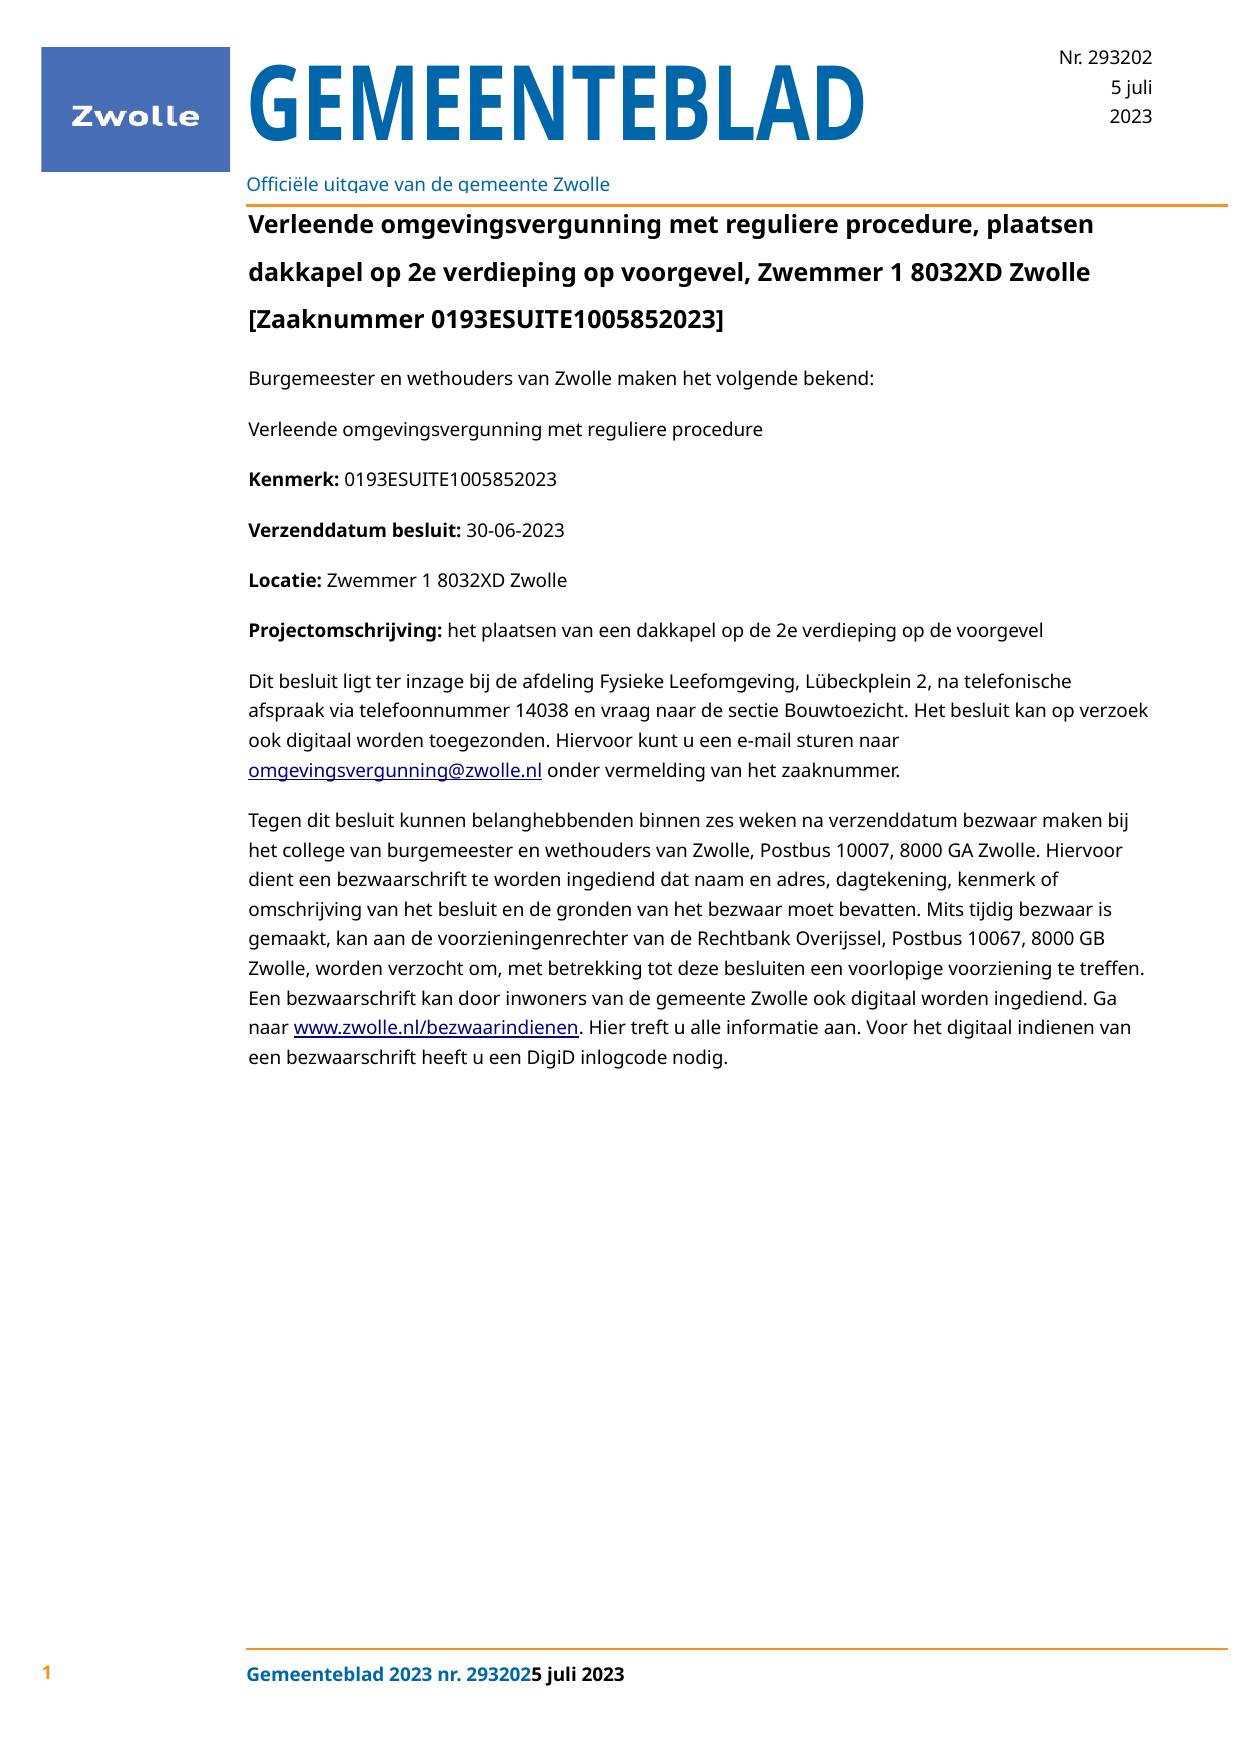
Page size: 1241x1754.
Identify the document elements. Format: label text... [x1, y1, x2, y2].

text Verleende omgevingsvergunning met reguliere procedure [248, 416, 1152, 442]
text Burgemeester en wethouders van Zwolle maken het volgende bekend: [248, 366, 1152, 391]
text Verleende omgevingsvergunning met reguliere procedure, plaatsen dakkapel op 2e verdieping op voorgevel, Zwemmer 1 8032XD Zwolle [Zaaknummer 0193ESUITE1005852023] [248, 207, 1152, 336]
text Projectomschrijving: het plaatsen van een dakkapel op de 2e verdieping op de voorgevel [248, 618, 1152, 643]
text Tegen dit besluit kunnen belanghebbenden binnen zes weken na verzenddatum bezwaar maken bij het college van burgemeester en wethouders van Zwolle, Postbus 10007, 8000 GA Zwolle. Hiervoor dient een bezwaarschrift te worden ingediend dat naam en adres, dagtekening, kenmerk of omschrijving van het besluit en de gronden van het bezwaar moet bevatten. Mits tijdig bezwaar is gemaakt, kan aan de voorzieningenrechter van de Rechtbank Overijssel, Postbus 10067, 8000 GB Zwolle, worden verzocht om, met betrekking tot deze besluiten een voorlopige voorziening te treffen. Een bezwaarschrift kan door inwoners van de gemeente Zwolle ook digitaal worden ingediend. Ga naar www.zwolle.nl/bezwaarindienen. Hier treft u alle informatie aan. Voor het digitaal indienen van een bezwaarschrift heeft u een DigiD inlogcode nodig. [248, 807, 1152, 1069]
text Locatie: Zwemmer 1 8032XD Zwolle [248, 567, 1152, 593]
picture [41, 47, 231, 172]
text Verzenddatum besluit: 30-06-2023 [248, 517, 1152, 542]
text Dit besluit ligt ter inzage bij de afdeling Fysieke Leefomgeving, Lübeckplein 2, na telefonische afspraak via telefoonnummer 14038 en vraag naar de sectie Bouwtoezicht. Het besluit kan op verzoek ook digitaal worden toegezonden. Hiervoor kunt u een e-mail sturen naar omgevingsvergunning@zwolle.nl onder vermelding van het zaaknummer. [248, 668, 1152, 782]
text Kenmerk: 0193ESUITE1005852023 [248, 466, 1152, 492]
